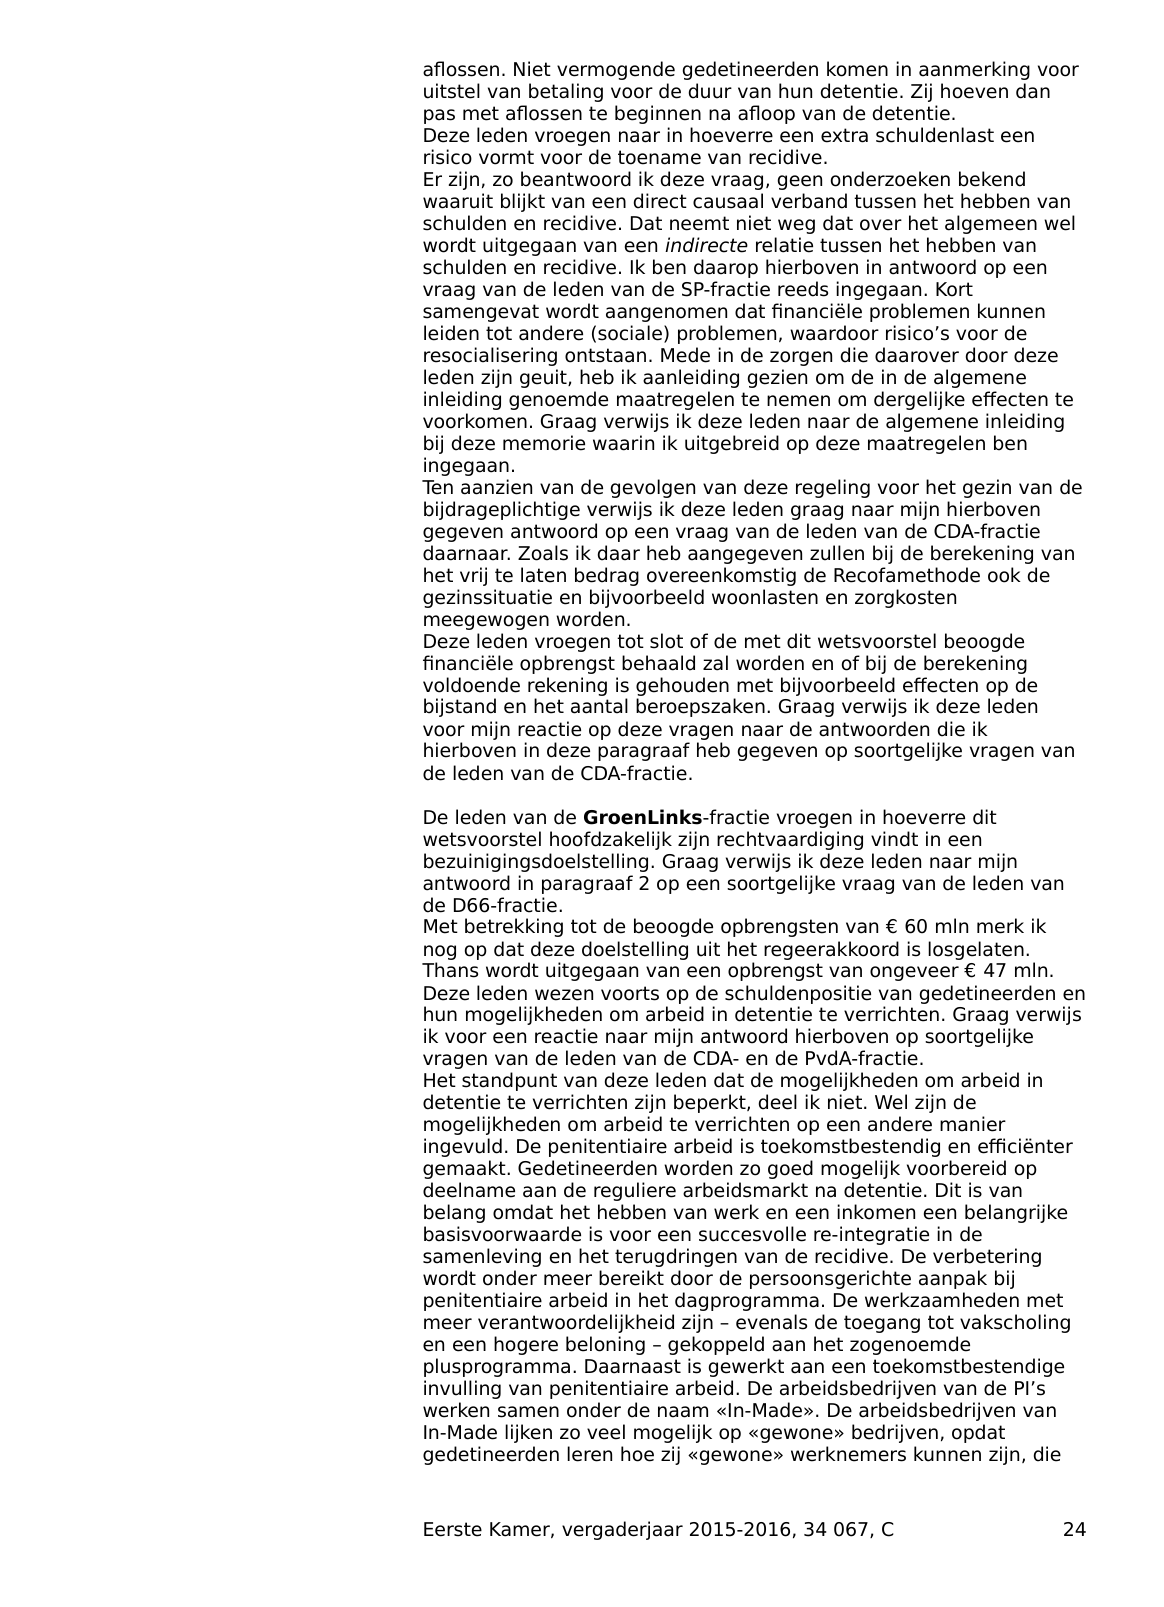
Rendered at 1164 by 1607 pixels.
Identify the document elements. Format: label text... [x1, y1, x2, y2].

text Deze leden vroegen naar in hoeverre een extra schuldenlast een risico vormt voor de toename van recidive. [422, 125, 1087, 169]
text Met betrekking tot de beoogde opbrengsten van € 60 mln merk ik nog op dat deze doelstelling uit het regeerakkoord is losgelaten. Thans wordt uitgegaan van een opbrengst van ongeveer € 47 mln. [422, 916, 1087, 982]
text De leden van de GroenLinks-fractie vroegen in hoeverre dit wetsvoorstel hoofdzakelijk zijn rechtvaardiging vindt in een bezuinigingsdoelstelling. Graag verwijs ik deze leden naar mijn antwoord in paragraaf 2 op een soortgelijke vraag van de leden van de D66-fractie. [422, 807, 1087, 916]
text Er zijn, zo beantwoord ik deze vraag, geen onderzoeken bekend waaruit blijkt van een direct causaal verband tussen het hebben van schulden en recidive. Dat neemt niet weg dat over het algemeen wel wordt uitgegaan van een indirecte relatie tussen het hebben van schulden en recidive. Ik ben daarop hierboven in antwoord op een vraag van de leden van de SP-fractie reeds ingegaan. Kort samengevat wordt aangenomen dat financiële problemen kunnen leiden tot andere (sociale) problemen, waardoor risico’s voor de resocialisering ontstaan. Mede in de zorgen die daarover door deze leden zijn geuit, heb ik aanleiding gezien om de in de algemene inleiding genoemde maatregelen te nemen om dergelijke effecten te voorkomen. Graag verwijs ik deze leden naar de algemene inleiding bij deze memorie waarin ik uitgebreid op deze maatregelen ben ingegaan. [422, 169, 1087, 477]
text Het standpunt van deze leden dat de mogelijkheden om arbeid in detentie te verrichten zijn beperkt, deel ik niet. Wel zijn de mogelijkheden om arbeid te verrichten op een andere manier ingevuld. De penitentiaire arbeid is toekomstbestendig en efficiënter gemaakt. Gedetineerden worden zo goed mogelijk voorbereid op deelname aan de reguliere arbeidsmarkt na detentie. Dit is van belang omdat het hebben van werk en een inkomen een belangrijke basisvoorwaarde is voor een succesvolle re-integratie in de samenleving en het terugdringen van de recidive. De verbetering wordt onder meer bereikt door de persoonsgerichte aanpak bij penitentiaire arbeid in het dagprogramma. De werkzaamheden met meer verantwoordelijkheid zijn – evenals de toegang tot vakscholing en een hogere beloning – gekoppeld aan het zogenoemde plusprogramma. Daarnaast is gewerkt aan een toekomstbestendige invulling van penitentiaire arbeid. De arbeidsbedrijven van de PI’s werken samen onder de naam «In-Made». De arbeidsbedrijven van In-Made lijken zo veel mogelijk op «gewone» bedrijven, opdat gedetineerden leren hoe zij «gewone» werknemers kunnen zijn, die [422, 1070, 1087, 1466]
text Deze leden vroegen tot slot of de met dit wetsvoorstel beoogde financiële opbrengst behaald zal worden en of bij de berekening voldoende rekening is gehouden met bijvoorbeeld effecten op de bijstand en het aantal beroepszaken. Graag verwijs ik deze leden voor mijn reactie op deze vragen naar de antwoorden die ik hierboven in deze paragraaf heb gegeven op soortgelijke vragen van de leden van de CDA-fractie. [422, 631, 1087, 784]
text Ten aanzien van de gevolgen van deze regeling voor het gezin van de bijdrageplichtige verwijs ik deze leden graag naar mijn hierboven gegeven antwoord op een vraag van de leden van de CDA-fractie daarnaar. Zoals ik daar heb aangegeven zullen bij de berekening van het vrij te laten bedrag overeenkomstig de Recofamethode ook de gezinssituatie en bijvoorbeeld woonlasten en zorgkosten meegewogen worden. [422, 477, 1087, 631]
text aflossen. Niet vermogende gedetineerden komen in aanmerking voor uitstel van betaling voor de duur van hun detentie. Zij hoeven dan pas met aflossen te beginnen na afloop van de detentie. [422, 59, 1087, 125]
text Deze leden wezen voorts op de schuldenpositie van gedetineerden en hun mogelijkheden om arbeid in detentie te verrichten. Graag verwijs ik voor een reactie naar mijn antwoord hierboven op soortgelijke vragen van de leden van de CDA- en de PvdA-fractie. [422, 982, 1087, 1070]
